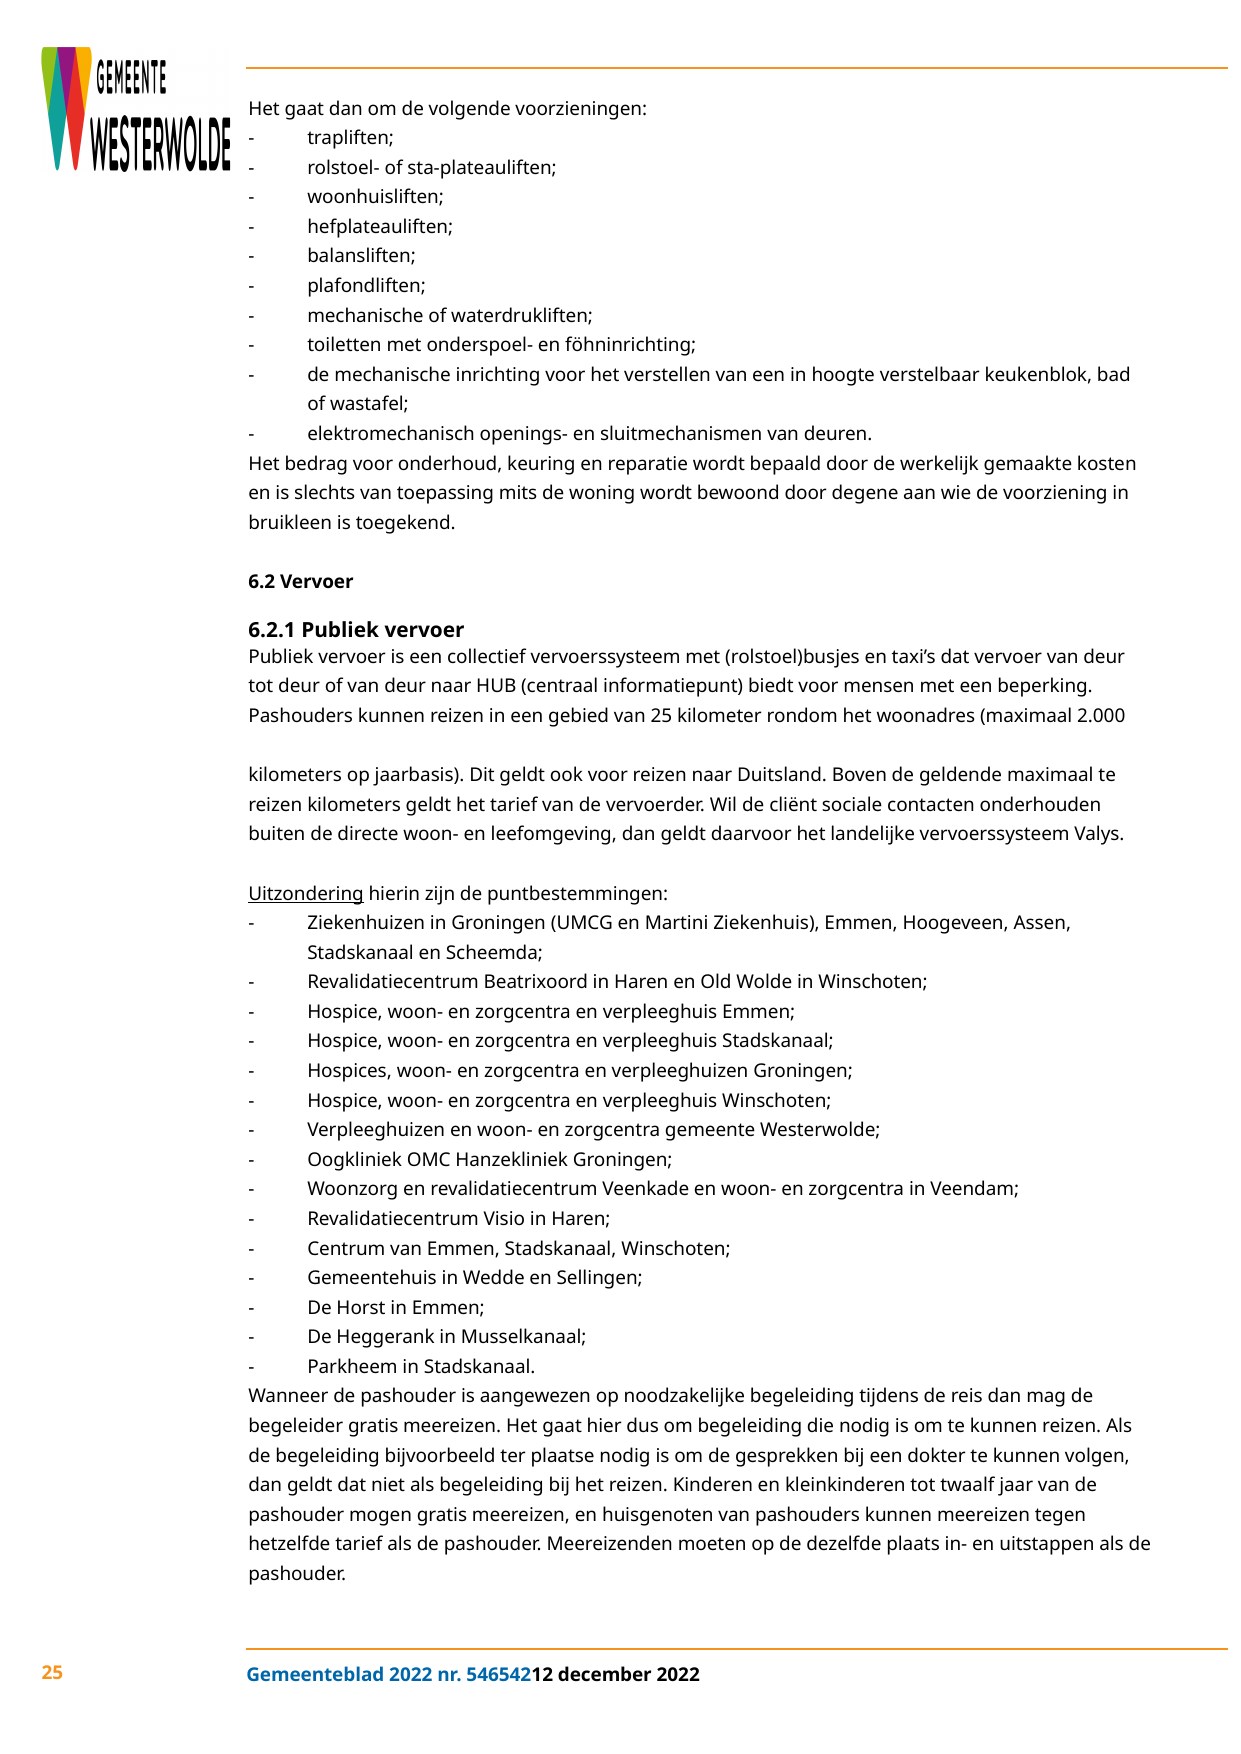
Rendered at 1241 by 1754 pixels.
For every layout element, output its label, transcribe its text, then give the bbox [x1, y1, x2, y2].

list balansliften; [248, 243, 1152, 268]
text Het bedrag voor onderhoud, keuring en reparatie wordt bepaald door de werkelijk gemaakte kosten en is slechts van toepassing mits de woning wordt bewoond door degene aan wie de voorziening in bruikleen is toegekend. [248, 450, 1152, 535]
list de mechanische inrichting voor het verstellen van een in hoogte verstelbaar keukenblok, bad of wastafel; [248, 361, 1152, 416]
list toiletten met onderspoel- en föhninrichting; [248, 331, 1152, 357]
list Verpleeghuizen en woon- en zorgcentra gemeente Westerwolde; [248, 1116, 1152, 1142]
list hefplateauliften; [248, 213, 1152, 239]
text Publiek vervoer is een collectief vervoerssysteem met (rolstoel)busjes en taxi’s dat vervoer van deur tot deur of van deur naar HUB (centraal informatiepunt) biedt voor mensen met een beperking. Pashouders kunnen reizen in een gebied van 25 kilometer rondom het woonadres (maximaal 2.000 [248, 643, 1152, 728]
list Parkheem in Stadskanaal. [248, 1353, 1152, 1379]
list Gemeentehuis in Wedde en Sellingen; [248, 1264, 1152, 1290]
list Revalidatiecentrum Visio in Haren; [248, 1205, 1152, 1231]
list Oogkliniek OMC Hanzekliniek Groningen; [248, 1146, 1152, 1172]
text Het gaat dan om de volgende voorzieningen: [248, 95, 1152, 121]
list De Heggerank in Musselkanaal; [248, 1323, 1152, 1349]
text Uitzondering hierin zijn de puntbestemmingen: [248, 880, 1152, 906]
list plafondliften; [248, 272, 1152, 298]
text Wanneer de pashouder is aangewezen op noodzakelijke begeleiding tijdens de reis dan mag de begeleider gratis meereizen. Het gaat hier dus om begeleiding die nodig is om te kunnen reizen. Als de begeleiding bijvoorbeeld ter plaatse nodig is om de gesprekken bij een dokter te kunnen volgen, dan geldt dat niet als begeleiding bij het reizen. Kinderen en kleinkinderen tot twaalf jaar van de pashouder mogen gratis meereizen, en huisgenoten van pashouders kunnen meereizen tegen hetzelfde tarief als de pashouder. Meereizenden moeten op de dezelfde plaats in- en uitstappen als de pashouder. [248, 1383, 1152, 1586]
list De Horst in Emmen; [248, 1294, 1152, 1320]
list Revalidatiecentrum Beatrixoord in Haren en Old Wolde in Winschoten; [248, 968, 1152, 994]
list mechanische of waterdrukliften; [248, 302, 1152, 328]
text 6.2 Vervoer [248, 568, 1152, 594]
text 6.2.1 Publiek vervoer [248, 615, 1152, 643]
list rolstoel- of sta-plateauliften; [248, 154, 1152, 180]
list Centrum van Emmen, Stadskanaal, Winschoten; [248, 1235, 1152, 1261]
picture [41, 47, 231, 172]
list Hospices, woon- en zorgcentra en verpleeghuizen Groningen; [248, 1057, 1152, 1083]
list Hospice, woon- en zorgcentra en verpleeghuis Stadskanaal; [248, 1028, 1152, 1053]
list elektromechanisch openings- en sluitmechanismen van deuren. [248, 420, 1152, 446]
list Hospice, woon- en zorgcentra en verpleeghuis Emmen; [248, 998, 1152, 1024]
list Ziekenhuizen in Groningen (UMCG en Martini Ziekenhuis), Emmen, Hoogeveen, Assen, Stadskanaal en Scheemda; [248, 909, 1152, 965]
list woonhuisliften; [248, 183, 1152, 209]
list trapliften; [248, 124, 1152, 150]
list Woonzorg en revalidatiecentrum Veenkade en woon- en zorgcentra in Veendam; [248, 1176, 1152, 1201]
list Hospice, woon- en zorgcentra en verpleeghuis Winschoten; [248, 1087, 1152, 1113]
text kilometers op jaarbasis). Dit geldt ook voor reizen naar Duitsland. Boven de geldende maximaal te reizen kilometers geldt het tarief van de vervoerder. Wil de cliënt sociale contacten onderhouden buiten de directe woon- en leefomgeving, dan geldt daarvoor het landelijke vervoerssysteem Valys. [248, 761, 1152, 846]
